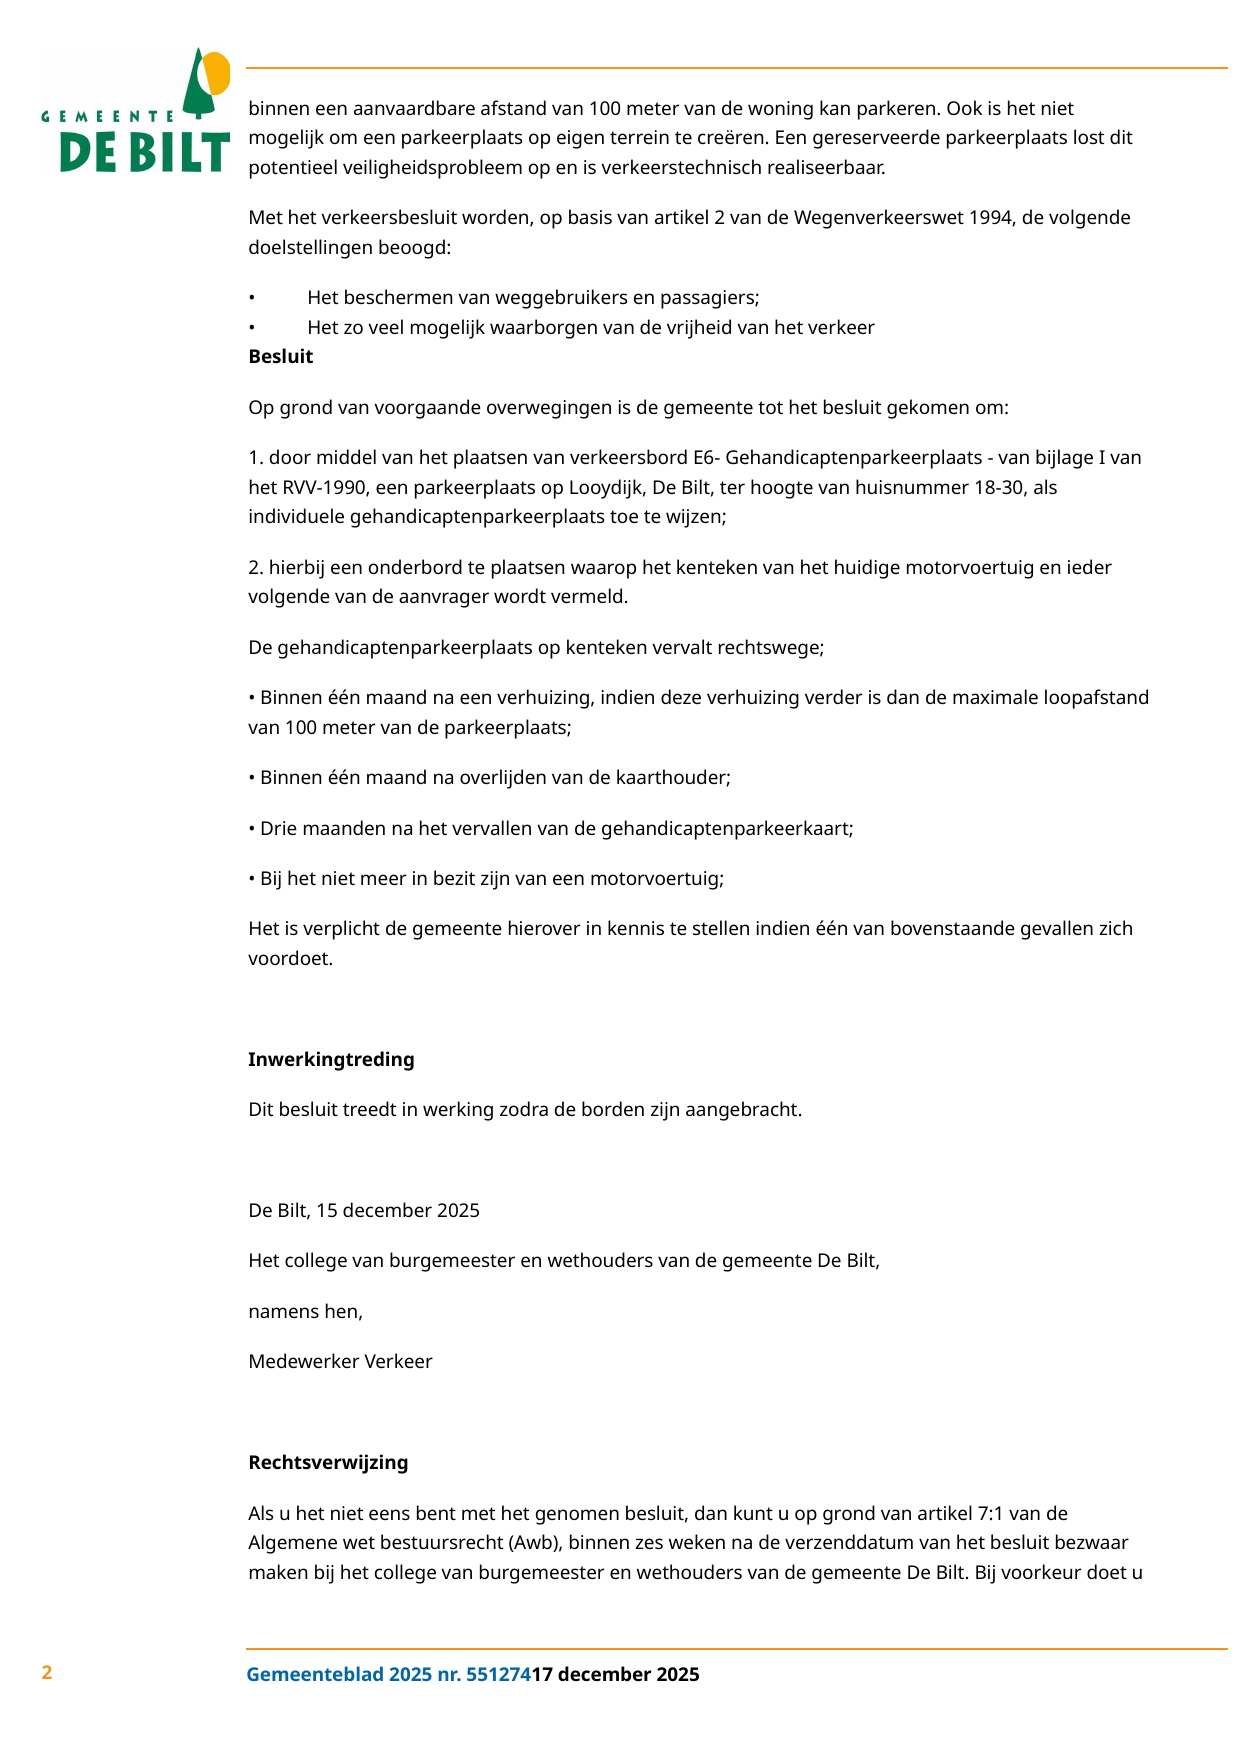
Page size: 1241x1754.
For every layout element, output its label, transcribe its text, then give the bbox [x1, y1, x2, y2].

text Rechtsverwijzing [248, 1449, 1152, 1475]
text Als u het niet eens bent met het genomen besluit, dan kunt u op grond van artikel 7:1 van de Algemene wet bestuursrecht (Awb), binnen zes weken na de verzenddatum van het besluit bezwaar maken bij het college van burgemeester en wethouders van de gemeente De Bilt. Bij voorkeur doet u [248, 1500, 1152, 1585]
text Medewerker Verkeer [248, 1348, 1152, 1374]
list Het beschermen van weggebruikers en passagiers; [248, 284, 1152, 310]
text 2. hierbij een onderbord te plaatsen waarop het kenteken van het huidige motorvoertuig en ieder volgende van de aanvrager wordt vermeld. [248, 554, 1152, 609]
text namens hen, [248, 1298, 1152, 1324]
text Op grond van voorgaande overwegingen is de gemeente tot het besluit gekomen om: [248, 394, 1152, 420]
text • Binnen één maand na overlijden van de kaarthouder; [248, 764, 1152, 790]
text De gehandicaptenparkeerplaats op kenteken vervalt rechtswege; [248, 634, 1152, 660]
text Inwerkingtreding [248, 1046, 1152, 1072]
text Besluit [248, 343, 1152, 369]
text Dit besluit treedt in werking zodra de borden zijn aangebracht. [248, 1096, 1152, 1122]
text Het is verplicht de gemeente hierover in kennis te stellen indien één van bovenstaande gevallen zich voordoet. [248, 916, 1152, 971]
text • Binnen één maand na een verhuizing, indien deze verhuizing verder is dan de maximale loopafstand van 100 meter van de parkeerplaats; [248, 684, 1152, 740]
text 1. door middel van het plaatsen van verkeersbord E6- Gehandicaptenparkeerplaats - van bijlage I van het RVV-1990, een parkeerplaats op Looydijk, De Bilt, ter hoogte van huisnummer 18-30, als individuele gehandicaptenparkeerplaats toe te wijzen; [248, 444, 1152, 529]
text Met het verkeersbesluit worden, op basis van artikel 2 van de Wegenverkeerswet 1994, de volgende doelstellingen beoogd: [248, 204, 1152, 260]
picture [41, 47, 231, 172]
text binnen een aanvaardbare afstand van 100 meter van de woning kan parkeren. Ook is het niet mogelijk om een parkeerplaats op eigen terrein te creëren. Een gereserveerde parkeerplaats lost dit potentieel veiligheidsprobleem op en is verkeerstechnisch realiseerbaar. [248, 95, 1152, 180]
text Het college van burgemeester en wethouders van de gemeente De Bilt, [248, 1248, 1152, 1273]
list Het zo veel mogelijk waarborgen van de vrijheid van het verkeer [248, 314, 1152, 340]
text • Drie maanden na het vervallen van de gehandicaptenparkeerkaart; [248, 815, 1152, 841]
text De Bilt, 15 december 2025 [248, 1197, 1152, 1223]
text • Bij het niet meer in bezit zijn van een motorvoertuig; [248, 865, 1152, 891]
